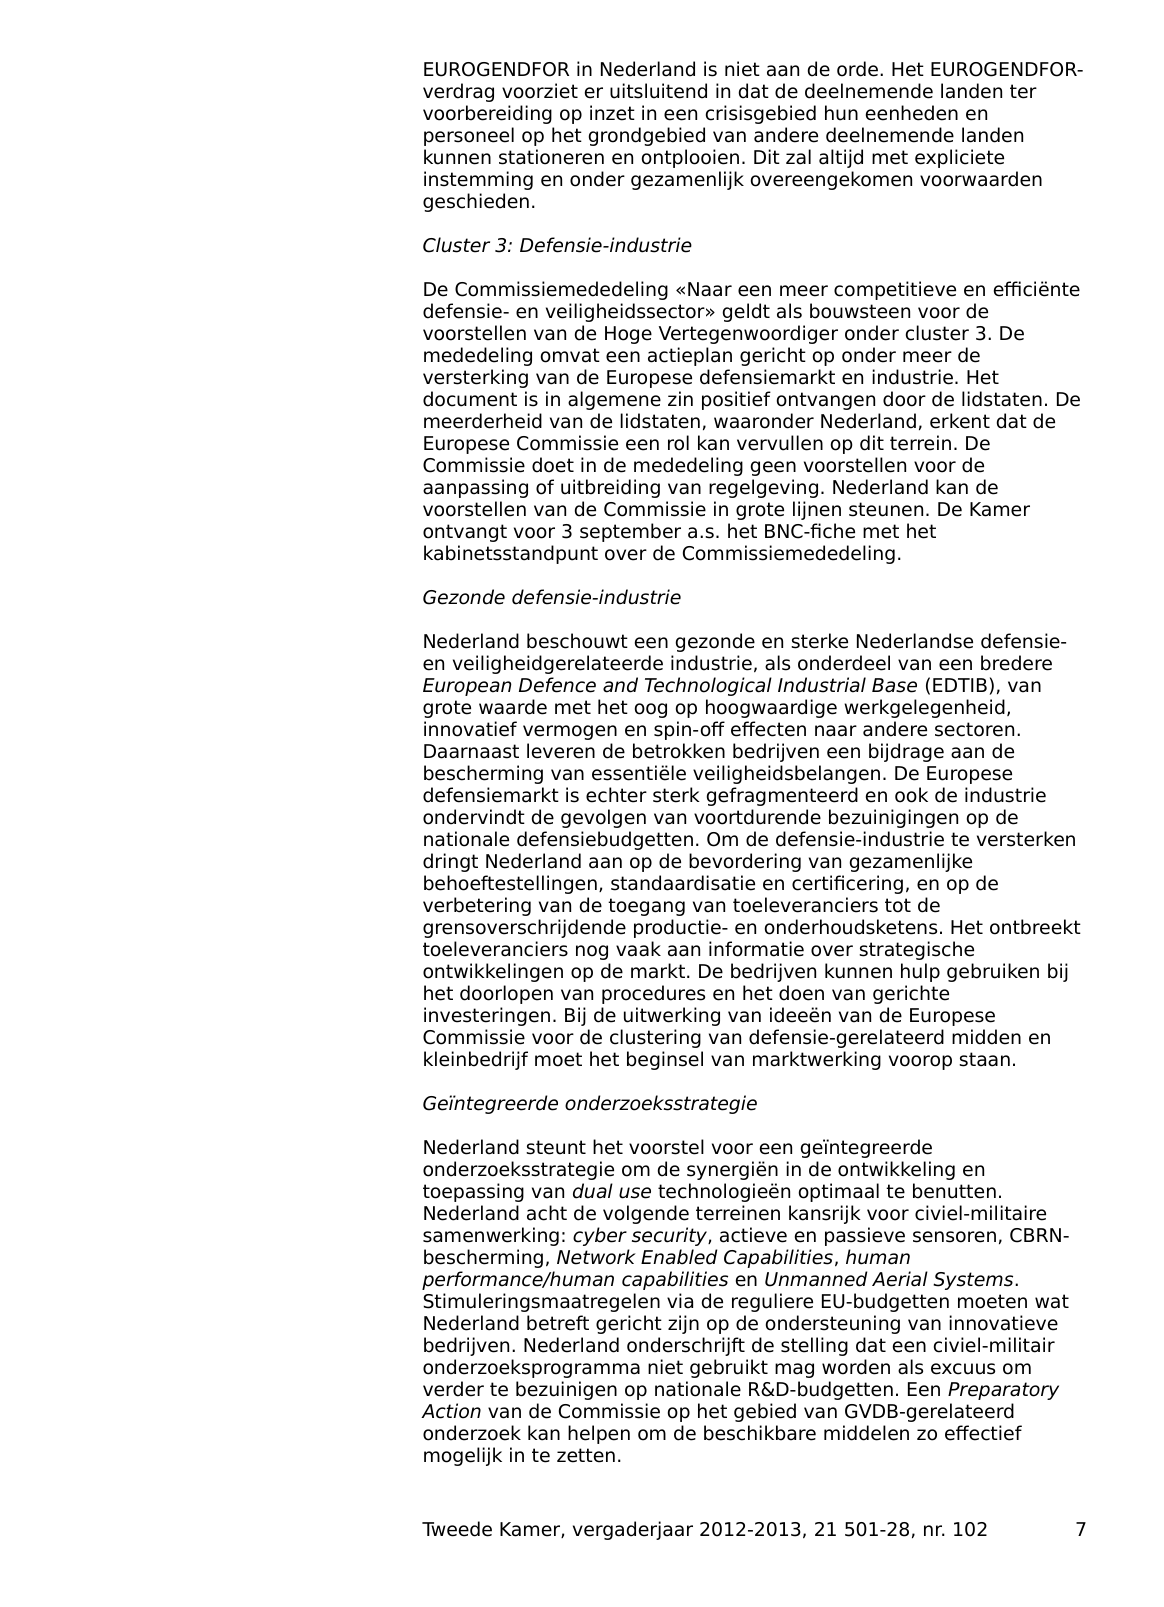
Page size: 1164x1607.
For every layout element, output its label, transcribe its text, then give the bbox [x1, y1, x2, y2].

text Nederland beschouwt een gezonde en sterke Nederlandse defensie- en veiligheidgerelateerde industrie, als onderdeel van een bredere European Defence and Technological Industrial Base (EDTIB), van grote waarde met het oog op hoogwaardige werkgelegenheid, innovatief vermogen en spin-off effecten naar andere sectoren. Daarnaast leveren de betrokken bedrijven een bijdrage aan de bescherming van essentiële veiligheidsbelangen. De Europese defensiemarkt is echter sterk gefragmenteerd en ook de industrie ondervindt de gevolgen van voortdurende bezuinigingen op de nationale defensiebudgetten. Om de defensie-industrie te versterken dringt Nederland aan op de bevordering van gezamenlijke behoeftestellingen, standaardisatie en certificering, en op de verbetering van de toegang van toeleveranciers tot de grensoverschrijdende productie- en onderhoudsketens. Het ontbreekt toeleveranciers nog vaak aan informatie over strategische ontwikkelingen op de markt. De bedrijven kunnen hulp gebruiken bij het doorlopen van procedures en het doen van gerichte investeringen. Bij de uitwerking van ideeën van de Europese Commissie voor de clustering van defensie-gerelateerd midden en kleinbedrijf moet het beginsel van marktwerking voorop staan. [422, 631, 1087, 1071]
text De Commissiemededeling «Naar een meer competitieve en efficiënte defensie- en veiligheidssector» geldt als bouwsteen voor de voorstellen van de Hoge Vertegenwoordiger onder cluster 3. De mededeling omvat een actieplan gericht op onder meer de versterking van de Europese defensiemarkt en industrie. Het document is in algemene zin positief ontvangen door de lidstaten. De meerderheid van de lidstaten, waaronder Nederland, erkent dat de Europese Commissie een rol kan vervullen op dit terrein. De Commissie doet in de mededeling geen voorstellen voor de aanpassing of uitbreiding van regelgeving. Nederland kan de voorstellen van de Commissie in grote lijnen steunen. De Kamer ontvangt voor 3 september a.s. het BNC-fiche met het kabinetsstandpunt over de Commissiemededeling. [422, 279, 1087, 565]
subtitle Cluster 3: Defensie-industrie [422, 235, 1087, 257]
text Nederland steunt het voorstel voor een geïntegreerde onderzoeksstrategie om de synergiën in de ontwikkeling en toepassing van dual use technologieën optimaal te benutten. Nederland acht de volgende terreinen kansrijk voor civiel-militaire samenwerking: cyber security, actieve en passieve sensoren, CBRN-bescherming, Network Enabled Capabilities, human performance/human capabilities en Unmanned Aerial Systems. Stimuleringsmaatregelen via de reguliere EU-budgetten moeten wat Nederland betreft gericht zijn op de ondersteuning van innovatieve bedrijven. Nederland onderschrijft de stelling dat een civiel-militair onderzoeksprogramma niet gebruikt mag worden als excuus om verder te bezuinigen op nationale R&D-budgetten. Een Preparatory Action van de Commissie op het gebied van GVDB-gerelateerd onderzoek kan helpen om de beschikbare middelen zo effectief mogelijk in te zetten. [422, 1137, 1087, 1467]
subtitle Geïntegreerde onderzoeksstrategie [422, 1093, 1087, 1115]
subtitle Gezonde defensie-industrie [422, 587, 1087, 609]
text EUROGENDFOR in Nederland is niet aan de orde. Het EUROGENDFOR-verdrag voorziet er uitsluitend in dat de deelnemende landen ter voorbereiding op inzet in een crisisgebied hun eenheden en personeel op het grondgebied van andere deelnemende landen kunnen stationeren en ontplooien. Dit zal altijd met expliciete instemming en onder gezamenlijk overeengekomen voorwaarden geschieden. [422, 59, 1087, 213]
